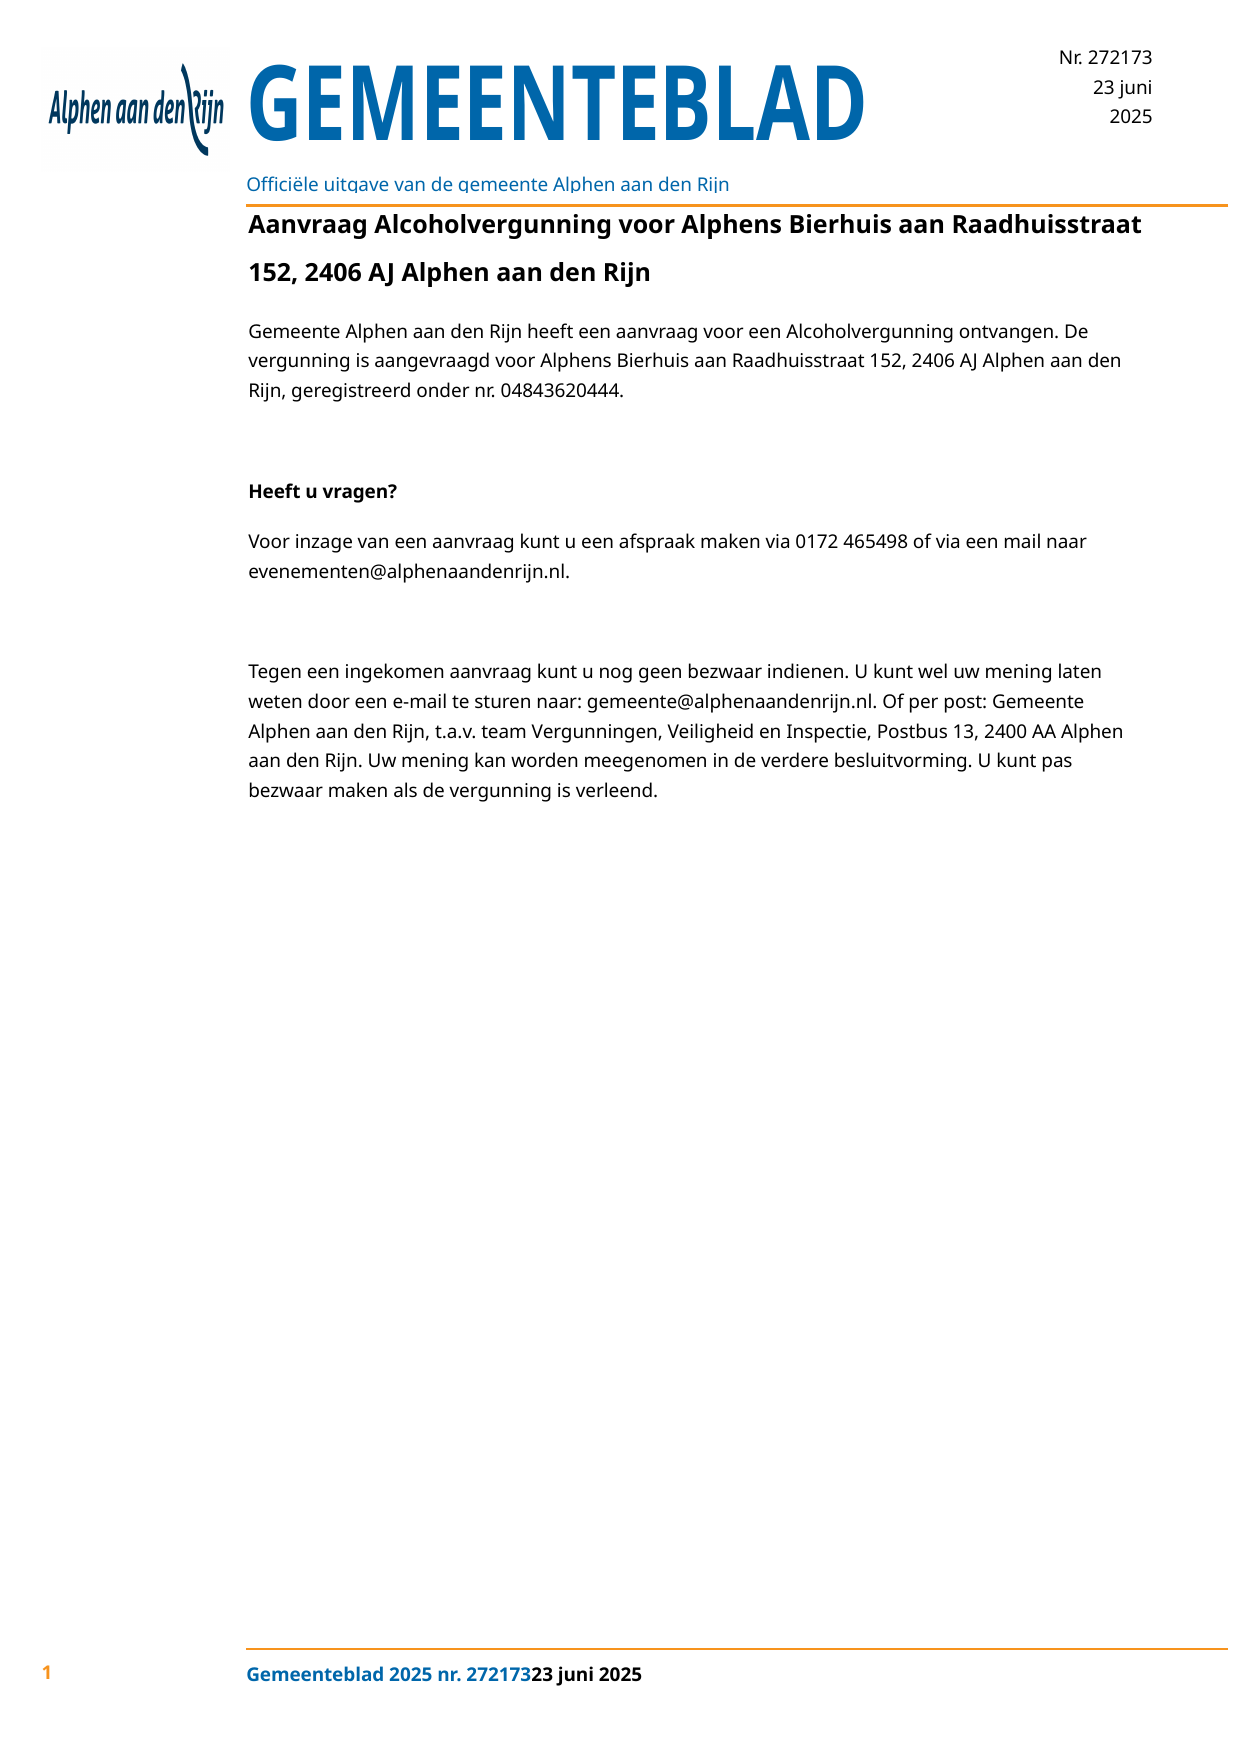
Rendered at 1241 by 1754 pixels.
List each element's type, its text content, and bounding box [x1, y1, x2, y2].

text Heeft u vragen? [248, 478, 1152, 504]
text Voor inzage van een aanvraag kunt u een afspraak maken via 0172 465498 of via een mail naar evenementen@alphenaandenrijn.nl. [248, 528, 1152, 584]
text Aanvraag Alcoholvergunning voor Alphens Bierhuis aan Raadhuisstraat 152, 2406 AJ Alphen aan den Rijn [248, 207, 1152, 288]
text Tegen een ingekomen aanvraag kunt u nog geen bezwaar indienen. U kunt wel uw mening laten weten door een e-mail te sturen naar: gemeente@alphenaandenrijn.nl. Of per post: Gemeente Alphen aan den Rijn, t.a.v. team Vergunningen, Veiligheid en Inspectie, Postbus 13, 2400 AA Alphen aan den Rijn. Uw mening kan worden meegenomen in de verdere besluitvorming. U kunt pas bezwaar maken als de vergunning is verleend. [248, 659, 1152, 803]
text Gemeente Alphen aan den Rijn heeft een aanvraag voor een Alcoholvergunning ontvangen. De vergunning is aangevraagd voor Alphens Bierhuis aan Raadhuisstraat 152, 2406 AJ Alphen aan den Rijn, geregistreerd onder nr. 04843620444. [248, 318, 1152, 403]
picture [41, 47, 231, 172]
